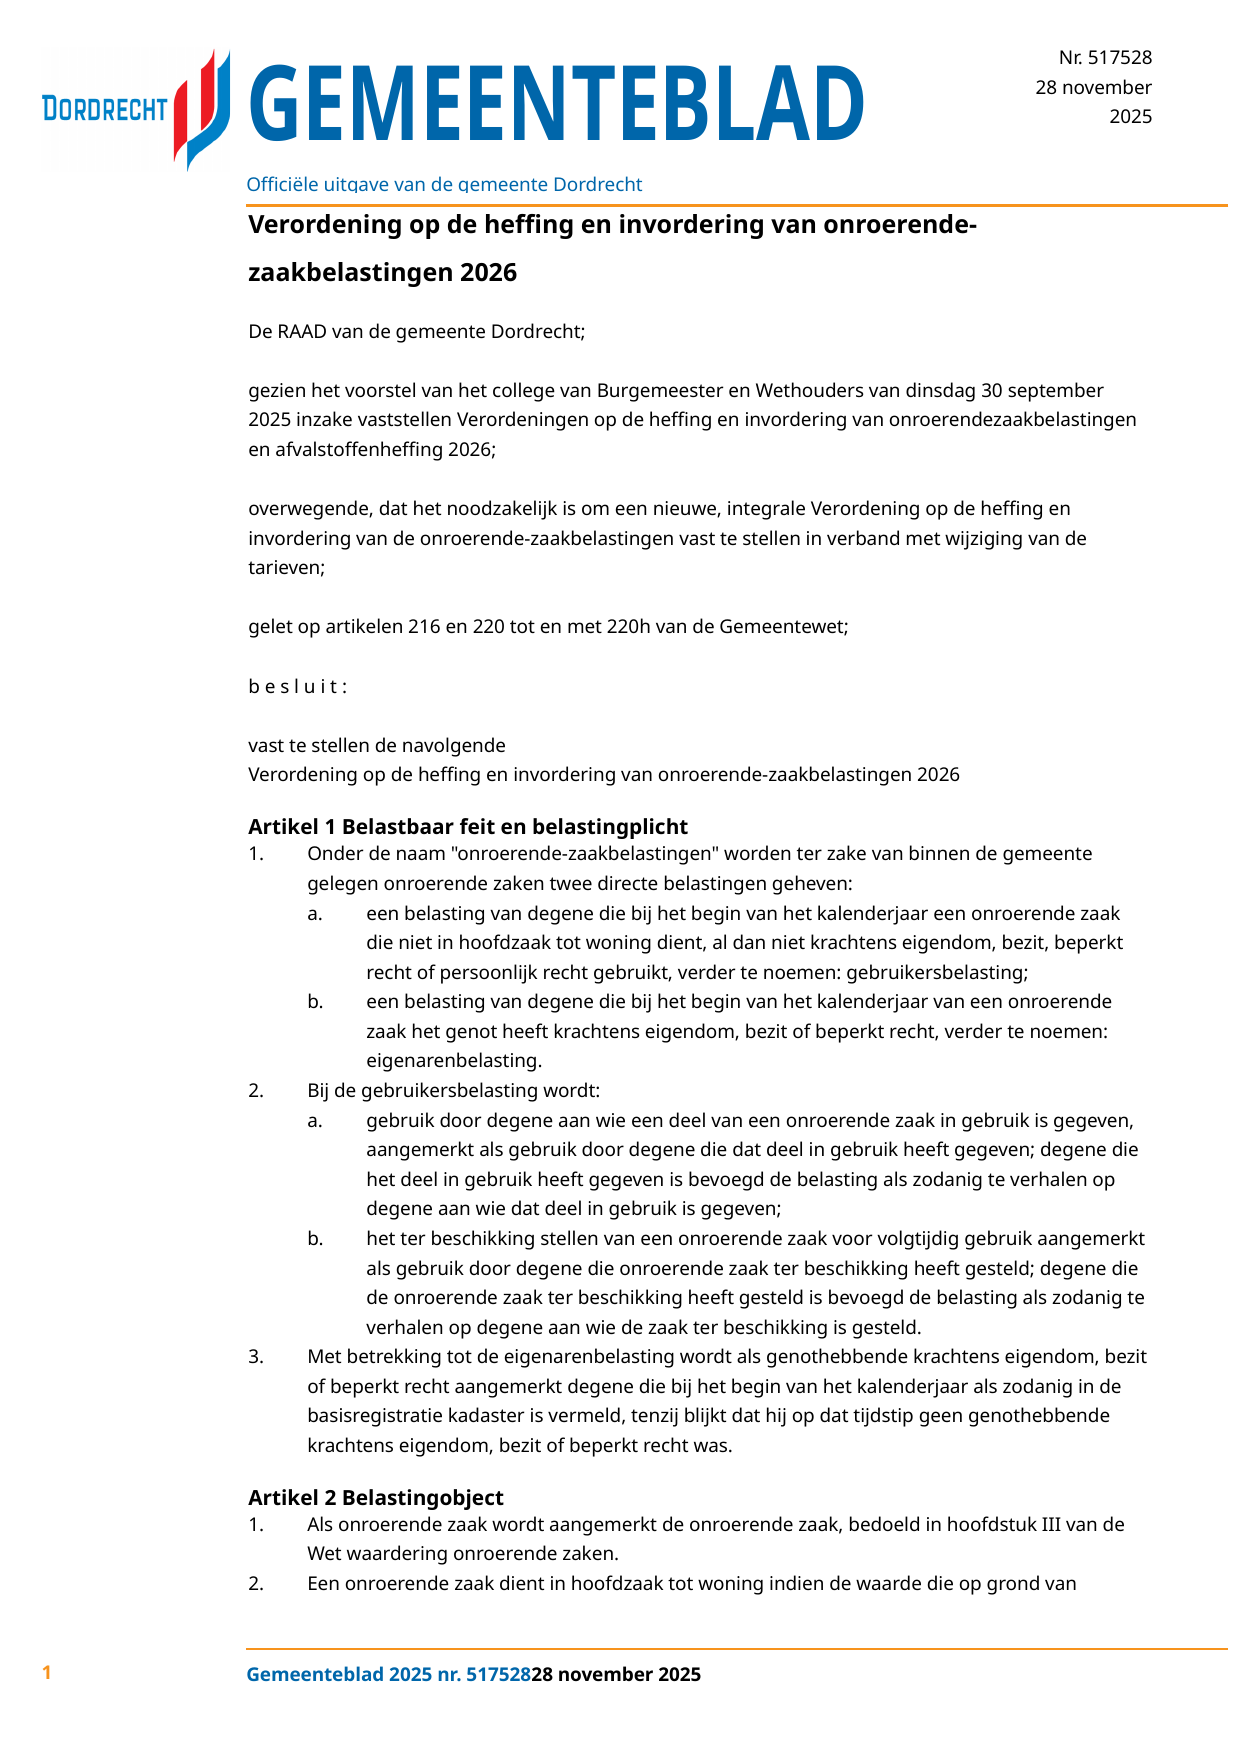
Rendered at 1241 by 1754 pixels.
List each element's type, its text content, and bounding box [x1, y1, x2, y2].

list Met betrekking tot de eigenarenbelasting wordt als genothebbende krachtens eigendom, bezit of beperkt recht aangemerkt degene die bij het begin van het kalenderjaar als zodanig in de basisregistratie kadaster is vermeld, tenzij blijkt dat hij op dat tijdstip geen genothebbende krachtens eigendom, bezit of beperkt recht was. [248, 1343, 1152, 1458]
text gezien het voorstel van het college van Burgemeester en Wethouders van dinsdag 30 september 2025 inzake vaststellen Verordeningen op de heffing en invordering van onroerendezaakbelastingen en afvalstoffenheffing 2026; [248, 377, 1152, 462]
list Onder de naam "onroerende-zaakbelastingen" worden ter zake van binnen de gemeente gelegen onroerende zaken twee directe belastingen geheven: [248, 841, 1152, 896]
picture [41, 47, 231, 172]
text gelet op artikelen 216 en 220 tot en met 220h van de Gemeentewet; [248, 614, 1152, 639]
text Artikel 2 Belastingobject [248, 1483, 1152, 1511]
text Verordening op de heffing en invordering van onroerende-zaakbelastingen 2026 [248, 762, 1152, 787]
list een belasting van degene die bij het begin van het kalenderjaar een onroerende zaak die niet in hoofdzaak tot woning dient, al dan niet krachtens eigendom, bezit, beperkt recht of persoonlijk recht gebruikt, verder te noemen: gebruikersbelasting; [307, 900, 1152, 984]
list Een onroerende zaak dient in hoofdzaak tot woning indien de waarde die op grond van [248, 1570, 1152, 1596]
list Als onroerende zaak wordt aangemerkt de onroerende zaak, bedoeld in hoofdstuk III van de Wet waardering onroerende zaken. [248, 1511, 1152, 1566]
list gebruik door degene aan wie een deel van een onroerende zaak in gebruik is gegeven, aangemerkt als gebruik door degene die dat deel in gebruik heeft gegeven; degene die het deel in gebruik heeft gegeven is bevoegd de belasting als zodanig te verhalen op degene aan wie dat deel in gebruik is gegeven; [307, 1107, 1152, 1221]
list Bij de gebruikersbelasting wordt: [248, 1077, 1152, 1103]
text vast te stellen de navolgende [248, 732, 1152, 758]
text De RAAD van de gemeente Dordrecht; [248, 318, 1152, 344]
list het ter beschikking stellen van een onroerende zaak voor volgtijdig gebruik aangemerkt als gebruik door degene die onroerende zaak ter beschikking heeft gesteld; degene die de onroerende zaak ter beschikking heeft gesteld is bevoegd de belasting als zodanig te verhalen op degene aan wie de zaak ter beschikking is gesteld. [307, 1225, 1152, 1339]
text overwegende, dat het noodzakelijk is om een nieuwe, integrale Verordening op de heffing en invordering van de onroerende-zaakbelastingen vast te stellen in verband met wijziging van de tarieven; [248, 495, 1152, 580]
text Verordening op de heffing en invordering van onroerende-zaakbelastingen 2026 [248, 207, 1152, 288]
text b e s l u i t : [248, 673, 1152, 699]
text Artikel 1 Belastbaar feit en belastingplicht [248, 812, 1152, 841]
list een belasting van degene die bij het begin van het kalenderjaar van een onroerende zaak het genot heeft krachtens eigendom, bezit of beperkt recht, verder te noemen: eigenarenbelasting. [307, 988, 1152, 1073]
